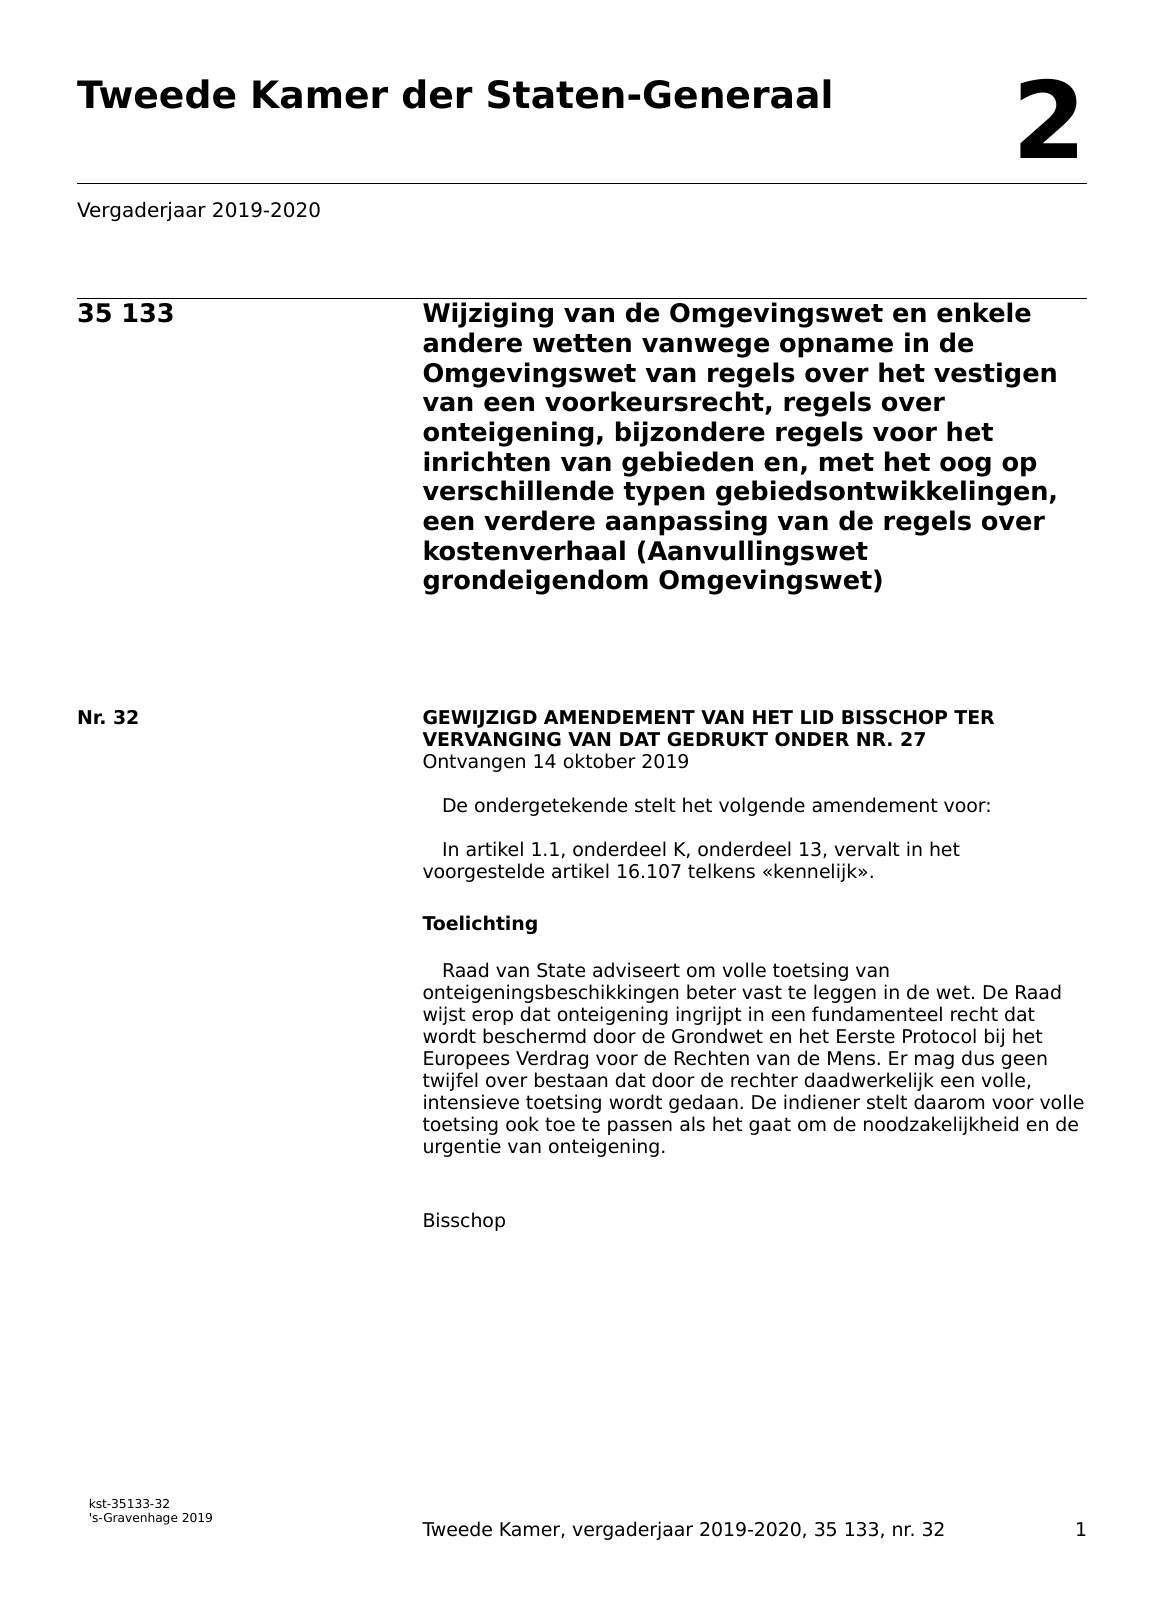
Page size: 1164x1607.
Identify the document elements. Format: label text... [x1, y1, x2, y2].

table_header Tweede Kamer der Staten-Generaal [77, 59, 886, 183]
subtitle Nr. 32 GEWIJZIGD AMENDEMENT VAN HET LID BISSCHOP TER VERVANGING VAN DAT GEDRUKT ONDER NR. 27 [77, 707, 1087, 751]
subtitle Toelichting [422, 913, 1087, 935]
table_cell Vergaderjaar 2019-2020 [77, 184, 1087, 298]
text Raad van State adviseert om volle toetsing van onteigeningsbeschikkingen beter vast te leggen in de wet. De Raad wijst erop dat onteigening ingrijpt in een fundamenteel recht dat wordt beschermd door de Grondwet en het Eerste Protocol bij het Europees Verdrag voor de Rechten van de Mens. Er mag dus geen twijfel over bestaan dat door de rechter daadwerkelijk een volle, intensieve toetsing wordt gedaan. De indiener stelt daarom voor volle toetsing ook toe te passen als het gaat om de noodzakelijkheid en de urgentie van onteigening. [422, 960, 1087, 1158]
text De ondergetekende stelt het volgende amendement voor: [422, 795, 1087, 817]
text In artikel 1.1, onderdeel K, onderdeel 13, vervalt in het voorgestelde artikel 16.107 telkens «kennelijk». [422, 839, 1087, 883]
subtitle 35 133 Wijziging van de Omgevingswet en enkele andere wetten vanwege opname in de Omgevingswet van regels over het vestigen van een voorkeursrecht, regels over onteigening, bijzondere regels voor het inrichten van gebieden en, met het oog op verschillende typen gebiedsontwikkelingen, een verdere aanpassing van de regels over kostenverhaal (Aanvullingswet grondeigendom Omgevingswet) [77, 299, 1087, 596]
table_header 2 [886, 59, 1087, 183]
text Bisschop [422, 1188, 1087, 1232]
text kst-35133-32 [88, 1497, 323, 1511]
text Ontvangen 14 oktober 2019 [422, 751, 1087, 773]
text 's-Gravenhage 2019 [88, 1511, 323, 1525]
